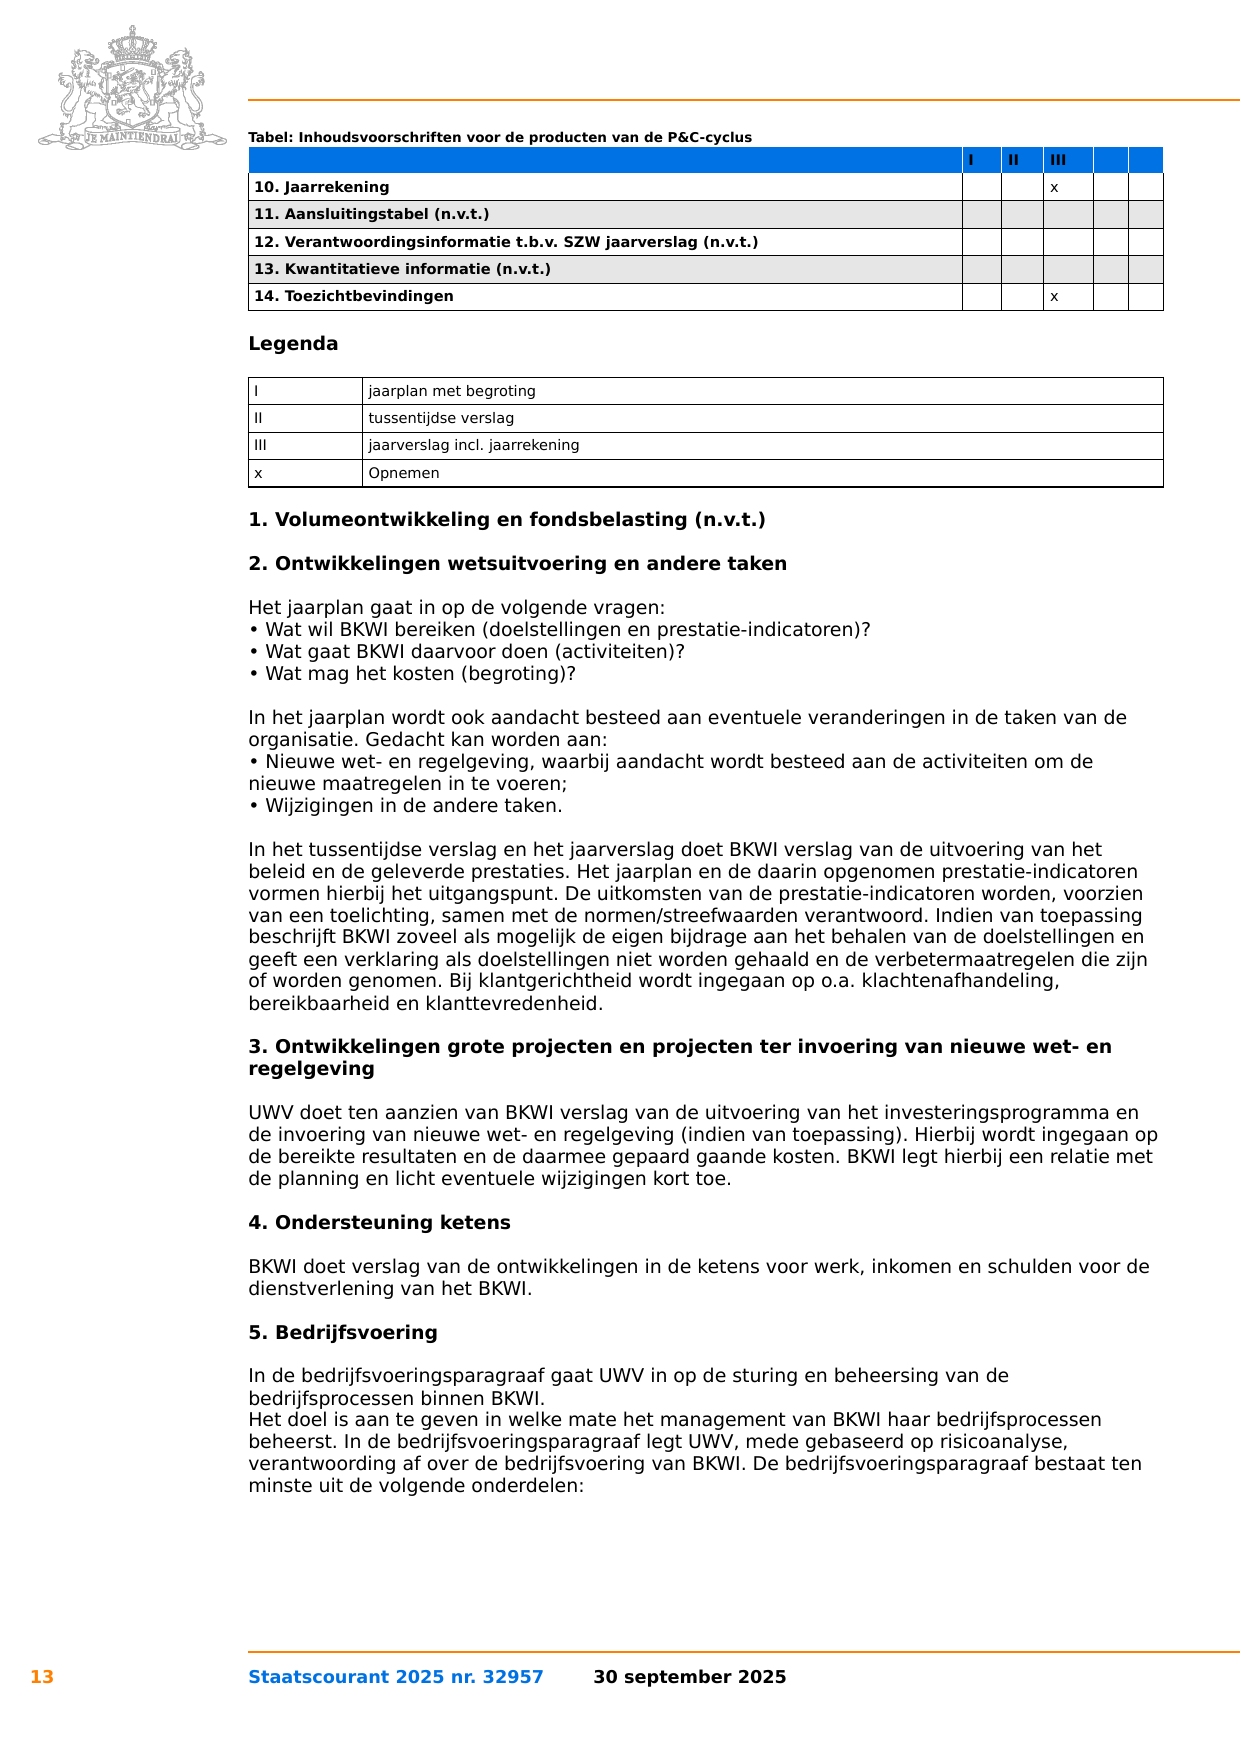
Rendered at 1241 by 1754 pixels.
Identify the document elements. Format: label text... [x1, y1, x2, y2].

table_cell [1002, 229, 1043, 255]
table_cell [1002, 201, 1043, 228]
table_cell [1094, 174, 1128, 200]
table_cell [963, 284, 1001, 310]
table_cell II [249, 405, 362, 432]
table_cell 13. Kwantitatieve informatie (n.v.t.) [249, 256, 962, 283]
text UWV doet ten aanzien van BKWI verslag van de uitvoering van het investeringsprogramma en de invoering van nieuwe wet- en regelgeving (indien van toepassing). Hierbij wordt ingegaan op de bereikte resultaten en de daarmee gepaard gaande kosten. BKWI legt hierbij een relatie met de planning en licht eventuele wijzigingen kort toe. [248, 1102, 1163, 1190]
text • Wat mag het kosten (begroting)? [248, 663, 1163, 685]
text • Wijzigingen in de andere taken. [248, 795, 1163, 817]
subtitle 4. Ondersteuning ketens [248, 1212, 1163, 1234]
table_cell [1044, 229, 1093, 255]
table_cell [1129, 147, 1163, 173]
table_cell [1129, 256, 1163, 283]
text In de bedrijfsvoeringsparagraaf gaat UWV in op de sturing en beheersing van de bedrijfsprocessen binnen BKWI. [248, 1365, 1163, 1409]
subtitle 2. Ontwikkelingen wetsuitvoering en andere taken [248, 553, 1163, 575]
text In het jaarplan wordt ook aandacht besteed aan eventuele veranderingen in de taken van de organisatie. Gedacht kan worden aan: [248, 707, 1163, 751]
subtitle Legenda [248, 333, 1163, 355]
table_cell [1094, 256, 1128, 283]
text In het tussentijdse verslag en het jaarverslag doet BKWI verslag van de uitvoering van het beleid en de geleverde prestaties. Het jaarplan en de daarin opgenomen prestatie-indicatoren vormen hierbij het uitgangspunt. De uitkomsten van de prestatie-indicatoren worden, voorzien van een toelichting, samen met de normen/streefwaarden verantwoord. Indien van toepassing beschrijft BKWI zoveel als mogelijk de eigen bijdrage aan het behalen van de doelstellingen en geeft een verklaring als doelstellingen niet worden gehaald en de verbetermaatregelen die zijn of worden genomen. Bij klantgerichtheid wordt ingegaan op o.a. klachtenafhandeling, bereikbaarheid en klanttevredenheid. [248, 838, 1163, 1014]
table_cell [1094, 201, 1128, 228]
table_cell II [1002, 147, 1043, 173]
table_cell jaarverslag incl. jaarrekening [363, 433, 1163, 459]
table_cell [1129, 284, 1163, 310]
table_cell x [1044, 174, 1093, 200]
table_cell III [1044, 147, 1093, 173]
table_cell [1094, 229, 1128, 255]
table_header jaarplan met begroting [363, 378, 1163, 404]
table_cell [963, 201, 1001, 228]
table_cell 10. Jaarrekening [249, 174, 962, 200]
table_cell I [963, 147, 1001, 173]
table_header I [249, 378, 362, 404]
text BKWI doet verslag van de ontwikkelingen in de ketens voor werk, inkomen en schulden voor de dienstverlening van het BKWI. [248, 1256, 1163, 1300]
subtitle 1. Volumeontwikkeling en fondsbelasting (n.v.t.) [248, 509, 1163, 531]
table_cell [1129, 174, 1163, 200]
table_cell [1094, 147, 1128, 173]
text • Wat wil BKWI bereiken (doelstellingen en prestatie-indicatoren)? [248, 619, 1163, 641]
text Het jaarplan gaat in op de volgende vragen: [248, 597, 1163, 619]
table_cell [1002, 284, 1043, 310]
text • Wat gaat BKWI daarvoor doen (activiteiten)? [248, 641, 1163, 663]
table_cell [249, 147, 962, 173]
table_cell [1002, 256, 1043, 283]
table_cell [1044, 201, 1093, 228]
picture [38, 25, 227, 150]
subtitle 3. Ontwikkelingen grote projecten en projecten ter invoering van nieuwe wet- en regelgeving [248, 1036, 1163, 1080]
table_cell 14. Toezichtbevindingen [249, 284, 962, 310]
table_cell [1094, 284, 1128, 310]
table_cell 12. Verantwoordingsinformatie t.b.v. SZW jaarverslag (n.v.t.) [249, 229, 962, 255]
table_cell [963, 174, 1001, 200]
table_cell III [249, 433, 362, 459]
text • Nieuwe wet- en regelgeving, waarbij aandacht wordt besteed aan de activiteiten om de nieuwe maatregelen in te voeren; [248, 751, 1163, 795]
table_cell [1129, 229, 1163, 255]
table_cell x [1044, 284, 1093, 310]
table_cell [1129, 201, 1163, 228]
table_cell tussentijdse verslag [363, 405, 1163, 432]
table_cell [1044, 256, 1093, 283]
table_cell [963, 256, 1001, 283]
table_cell [963, 229, 1001, 255]
text Het doel is aan te geven in welke mate het management van BKWI haar bedrijfsprocessen beheerst. In de bedrijfsvoeringsparagraaf legt UWV, mede gebaseerd op risicoanalyse, verantwoording af over de bedrijfsvoering van BKWI. De bedrijfsvoeringsparagraaf bestaat ten minste uit de volgende onderdelen: [248, 1409, 1163, 1497]
table_cell x [249, 460, 362, 486]
table_cell Opnemen [363, 460, 1163, 486]
table_cell 11. Aansluitingstabel (n.v.t.) [249, 201, 962, 228]
subtitle 5. Bedrijfsvoering [248, 1322, 1163, 1343]
table_cell [1002, 174, 1043, 200]
table_header Tabel: Inhoudsvoorschriften voor de producten van de P&C-cyclus [248, 130, 1163, 146]
